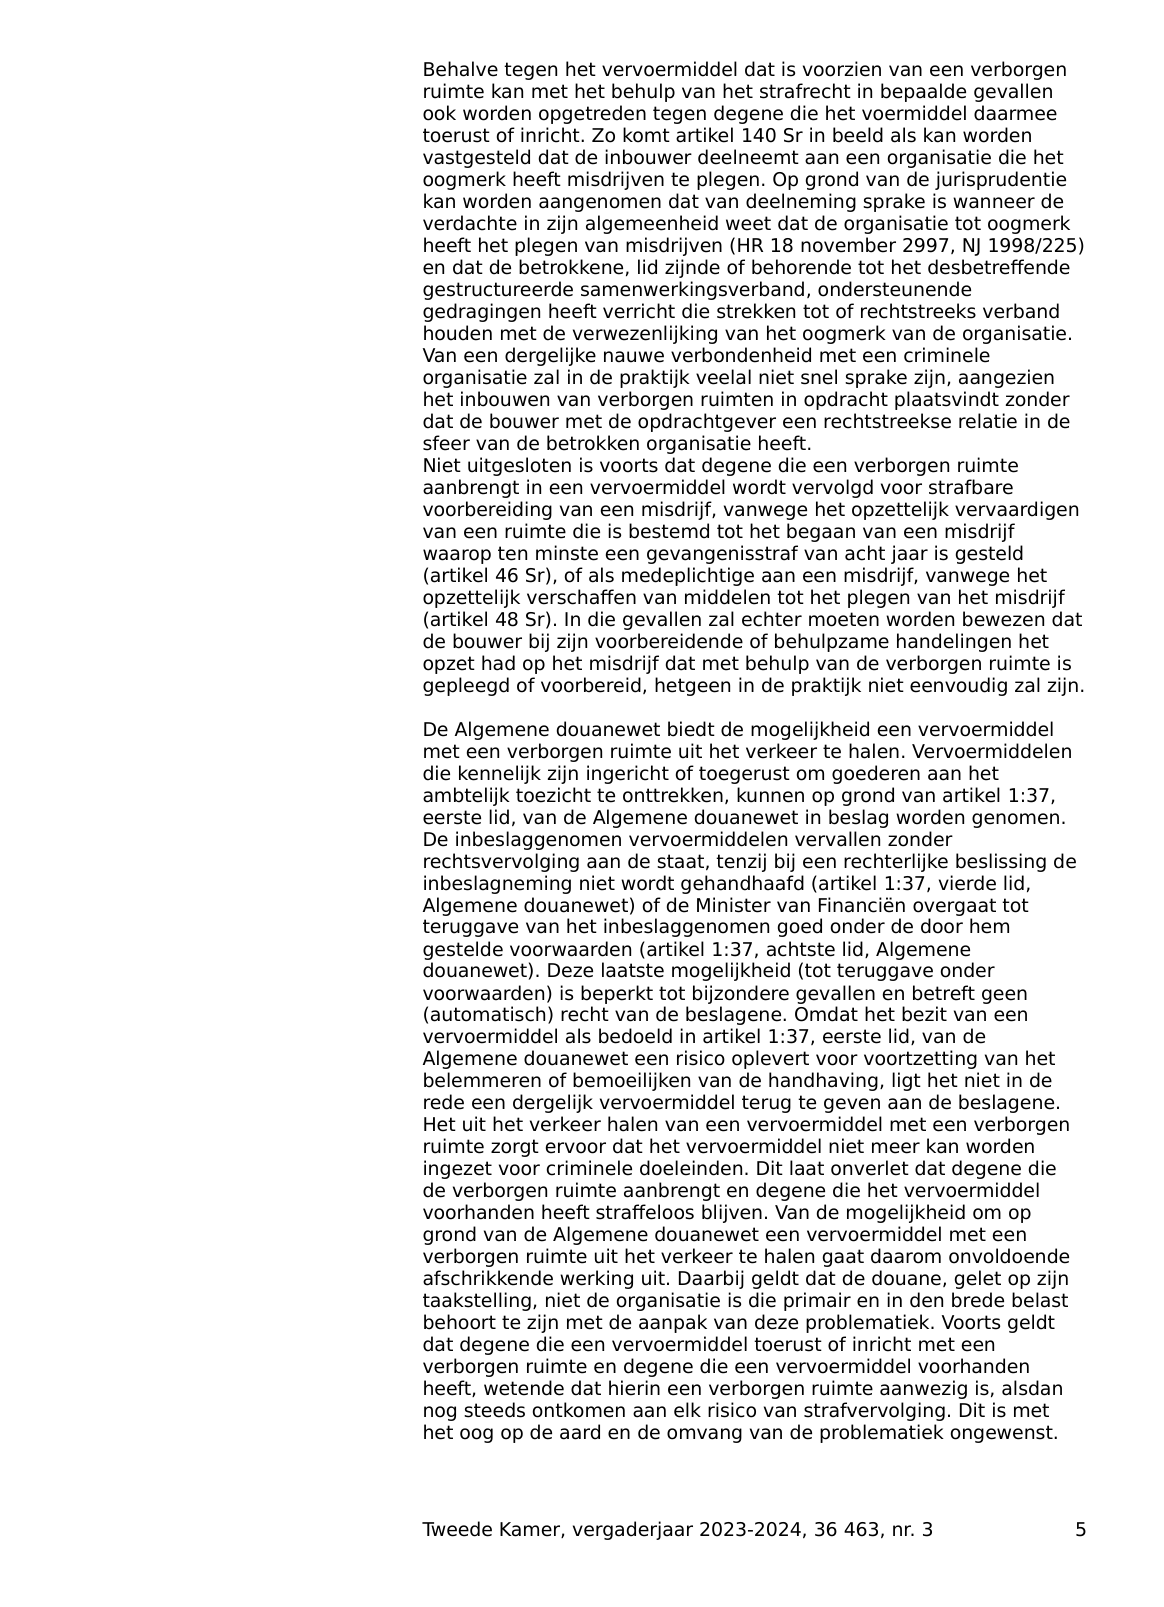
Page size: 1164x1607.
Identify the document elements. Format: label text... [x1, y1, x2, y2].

text Behalve tegen het vervoermiddel dat is voorzien van een verborgen ruimte kan met het behulp van het strafrecht in bepaalde gevallen ook worden opgetreden tegen degene die het voermiddel daarmee toerust of inricht. Zo komt artikel 140 Sr in beeld als kan worden vastgesteld dat de inbouwer deelneemt aan een organisatie die het oogmerk heeft misdrijven te plegen. Op grond van de jurisprudentie kan worden aangenomen dat van deelneming sprake is wanneer de verdachte in zijn algemeenheid weet dat de organisatie tot oogmerk heeft het plegen van misdrijven (HR 18 november 2997, NJ 1998/225) en dat de betrokkene, lid zijnde of behorende tot het desbetreffende gestructureerde samenwerkingsverband, ondersteunende gedragingen heeft verricht die strekken tot of rechtstreeks verband houden met de verwezenlijking van het oogmerk van de organisatie. Van een dergelijke nauwe verbondenheid met een criminele organisatie zal in de praktijk veelal niet snel sprake zijn, aangezien het inbouwen van verborgen ruimten in opdracht plaatsvindt zonder dat de bouwer met de opdrachtgever een rechtstreekse relatie in de sfeer van de betrokken organisatie heeft. [422, 59, 1087, 455]
text De Algemene douanewet biedt de mogelijkheid een vervoermiddel met een verborgen ruimte uit het verkeer te halen. Vervoermiddelen die kennelijk zijn ingericht of toegerust om goederen aan het ambtelijk toezicht te onttrekken, kunnen op grond van artikel 1:37, eerste lid, van de Algemene douanewet in beslag worden genomen. De inbeslaggenomen vervoermiddelen vervallen zonder rechtsvervolging aan de staat, tenzij bij een rechterlijke beslissing de inbeslagneming niet wordt gehandhaafd (artikel 1:37, vierde lid, Algemene douanewet) of de Minister van Financiën overgaat tot teruggave van het inbeslaggenomen goed onder de door hem gestelde voorwaarden (artikel 1:37, achtste lid, Algemene douanewet). Deze laatste mogelijkheid (tot teruggave onder voorwaarden) is beperkt tot bijzondere gevallen en betreft geen (automatisch) recht van de beslagene. Omdat het bezit van een vervoermiddel als bedoeld in artikel 1:37, eerste lid, van de Algemene douanewet een risico oplevert voor voortzetting van het belemmeren of bemoeilijken van de handhaving, ligt het niet in de rede een dergelijk vervoermiddel terug te geven aan de beslagene. Het uit het verkeer halen van een vervoermiddel met een verborgen ruimte zorgt ervoor dat het vervoermiddel niet meer kan worden ingezet voor criminele doeleinden. Dit laat onverlet dat degene die de verborgen ruimte aanbrengt en degene die het vervoermiddel voorhanden heeft straffeloos blijven. Van de mogelijkheid om op grond van de Algemene douanewet een vervoermiddel met een verborgen ruimte uit het verkeer te halen gaat daarom onvoldoende afschrikkende werking uit. Daarbij geldt dat de douane, gelet op zijn taakstelling, niet de organisatie is die primair en in den brede belast behoort te zijn met de aanpak van deze problematiek. Voorts geldt dat degene die een vervoermiddel toerust of inricht met een verborgen ruimte en degene die een vervoermiddel voorhanden heeft, wetende dat hierin een verborgen ruimte aanwezig is, alsdan nog steeds ontkomen aan elk risico van strafvervolging. Dit is met het oog op de aard en de omvang van de problematiek ongewenst. [422, 719, 1087, 1444]
text Niet uitgesloten is voorts dat degene die een verborgen ruimte aanbrengt in een vervoermiddel wordt vervolgd voor strafbare voorbereiding van een misdrijf, vanwege het opzettelijk vervaardigen van een ruimte die is bestemd tot het begaan van een misdrijf waarop ten minste een gevangenisstraf van acht jaar is gesteld (artikel 46 Sr), of als medeplichtige aan een misdrijf, vanwege het opzettelijk verschaffen van middelen tot het plegen van het misdrijf (artikel 48 Sr). In die gevallen zal echter moeten worden bewezen dat de bouwer bij zijn voorbereidende of behulpzame handelingen het opzet had op het misdrijf dat met behulp van de verborgen ruimte is gepleegd of voorbereid, hetgeen in de praktijk niet eenvoudig zal zijn. [422, 455, 1087, 696]
